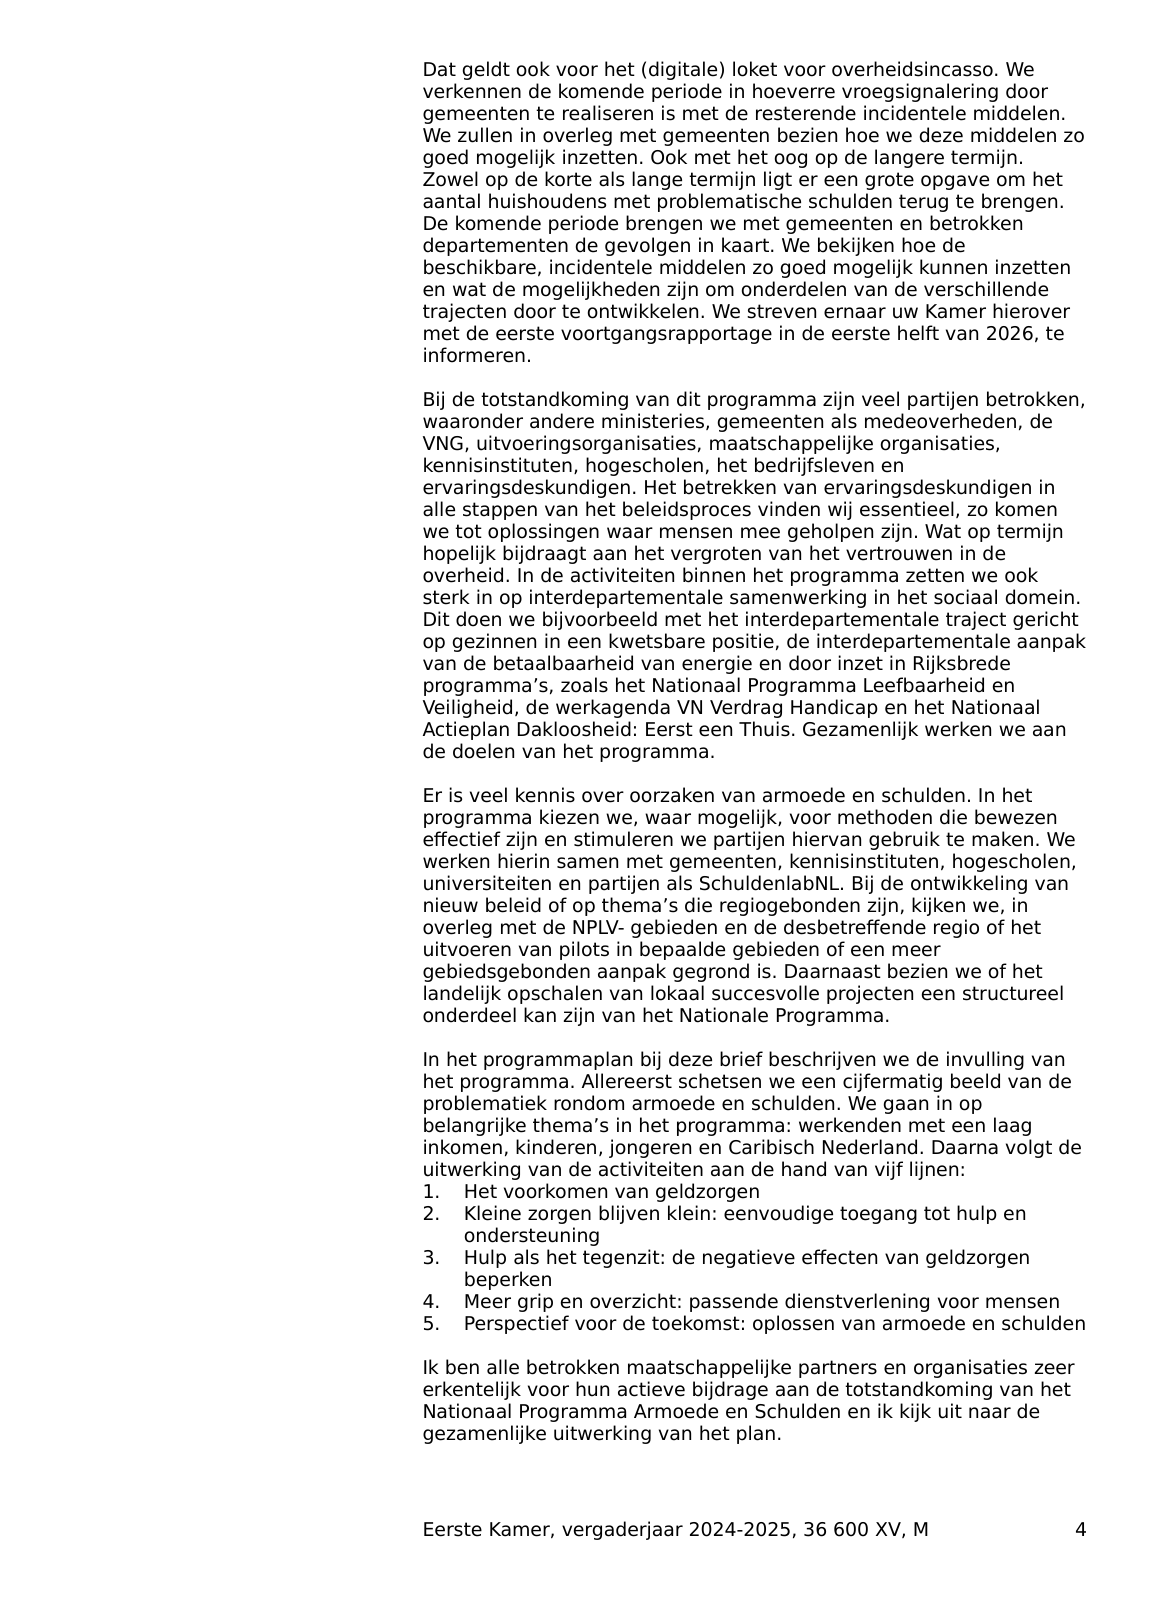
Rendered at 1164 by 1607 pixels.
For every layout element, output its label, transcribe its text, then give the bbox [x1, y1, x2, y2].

text Ik ben alle betrokken maatschappelijke partners en organisaties zeer erkentelijk voor hun actieve bijdrage aan de totstandkoming van het Nationaal Programma Armoede en Schulden en ik kijk uit naar de gezamenlijke uitwerking van het plan. [422, 1357, 1087, 1444]
text Dat geldt ook voor het (digitale) loket voor overheidsincasso. We verkennen de komende periode in hoeverre vroegsignalering door gemeenten te realiseren is met de resterende incidentele middelen. We zullen in overleg met gemeenten bezien hoe we deze middelen zo goed mogelijk inzetten. Ook met het oog op de langere termijn. Zowel op de korte als lange termijn ligt er een grote opgave om het aantal huishoudens met problematische schulden terug te brengen. De komende periode brengen we met gemeenten en betrokken departementen de gevolgen in kaart. We bekijken hoe de beschikbare, incidentele middelen zo goed mogelijk kunnen inzetten en wat de mogelijkheden zijn om onderdelen van de verschillende trajecten door te ontwikkelen. We streven ernaar uw Kamer hierover met de eerste voortgangsrapportage in de eerste helft van 2026, te informeren. [422, 59, 1087, 367]
text In het programmaplan bij deze brief beschrijven we de invulling van het programma. Allereerst schetsen we een cijfermatig beeld van de problematiek rondom armoede en schulden. We gaan in op belangrijke thema’s in het programma: werkenden met een laag inkomen, kinderen, jongeren en Caribisch Nederland. Daarna volgt de uitwerking van de activiteiten aan de hand van vijf lijnen: [422, 1049, 1087, 1181]
text 4. Meer grip en overzicht: passende dienstverlening voor mensen [422, 1291, 1087, 1312]
text Bij de totstandkoming van dit programma zijn veel partijen betrokken, waaronder andere ministeries, gemeenten als medeoverheden, de VNG, uitvoeringsorganisaties, maatschappelijke organisaties, kennisinstituten, hogescholen, het bedrijfsleven en ervaringsdeskundigen. Het betrekken van ervaringsdeskundigen in alle stappen van het beleidsproces vinden wij essentieel, zo komen we tot oplossingen waar mensen mee geholpen zijn. Wat op termijn hopelijk bijdraagt aan het vergroten van het vertrouwen in de overheid. In de activiteiten binnen het programma zetten we ook sterk in op interdepartementale samenwerking in het sociaal domein. Dit doen we bijvoorbeeld met het interdepartementale traject gericht op gezinnen in een kwetsbare positie, de interdepartementale aanpak van de betaalbaarheid van energie en door inzet in Rijksbrede programma’s, zoals het Nationaal Programma Leefbaarheid en Veiligheid, de werkagenda VN Verdrag Handicap en het Nationaal Actieplan Dakloosheid: Eerst een Thuis. Gezamenlijk werken we aan de doelen van het programma. [422, 389, 1087, 763]
text 5. Perspectief voor de toekomst: oplossen van armoede en schulden [422, 1312, 1087, 1334]
text 3. Hulp als het tegenzit: de negatieve effecten van geldzorgen beperken [422, 1247, 1087, 1291]
text Er is veel kennis over oorzaken van armoede en schulden. In het programma kiezen we, waar mogelijk, voor methoden die bewezen effectief zijn en stimuleren we partijen hiervan gebruik te maken. We werken hierin samen met gemeenten, kennisinstituten, hogescholen, universiteiten en partijen als SchuldenlabNL. Bij de ontwikkeling van nieuw beleid of op thema’s die regiogebonden zijn, kijken we, in overleg met de NPLV- gebieden en de desbetreffende regio of het uitvoeren van pilots in bepaalde gebieden of een meer gebiedsgebonden aanpak gegrond is. Daarnaast bezien we of het landelijk opschalen van lokaal succesvolle projecten een structureel onderdeel kan zijn van het Nationale Programma. [422, 785, 1087, 1027]
text 1. Het voorkomen van geldzorgen [422, 1181, 1087, 1203]
text 2. Kleine zorgen blijven klein: eenvoudige toegang tot hulp en ondersteuning [422, 1203, 1087, 1247]
